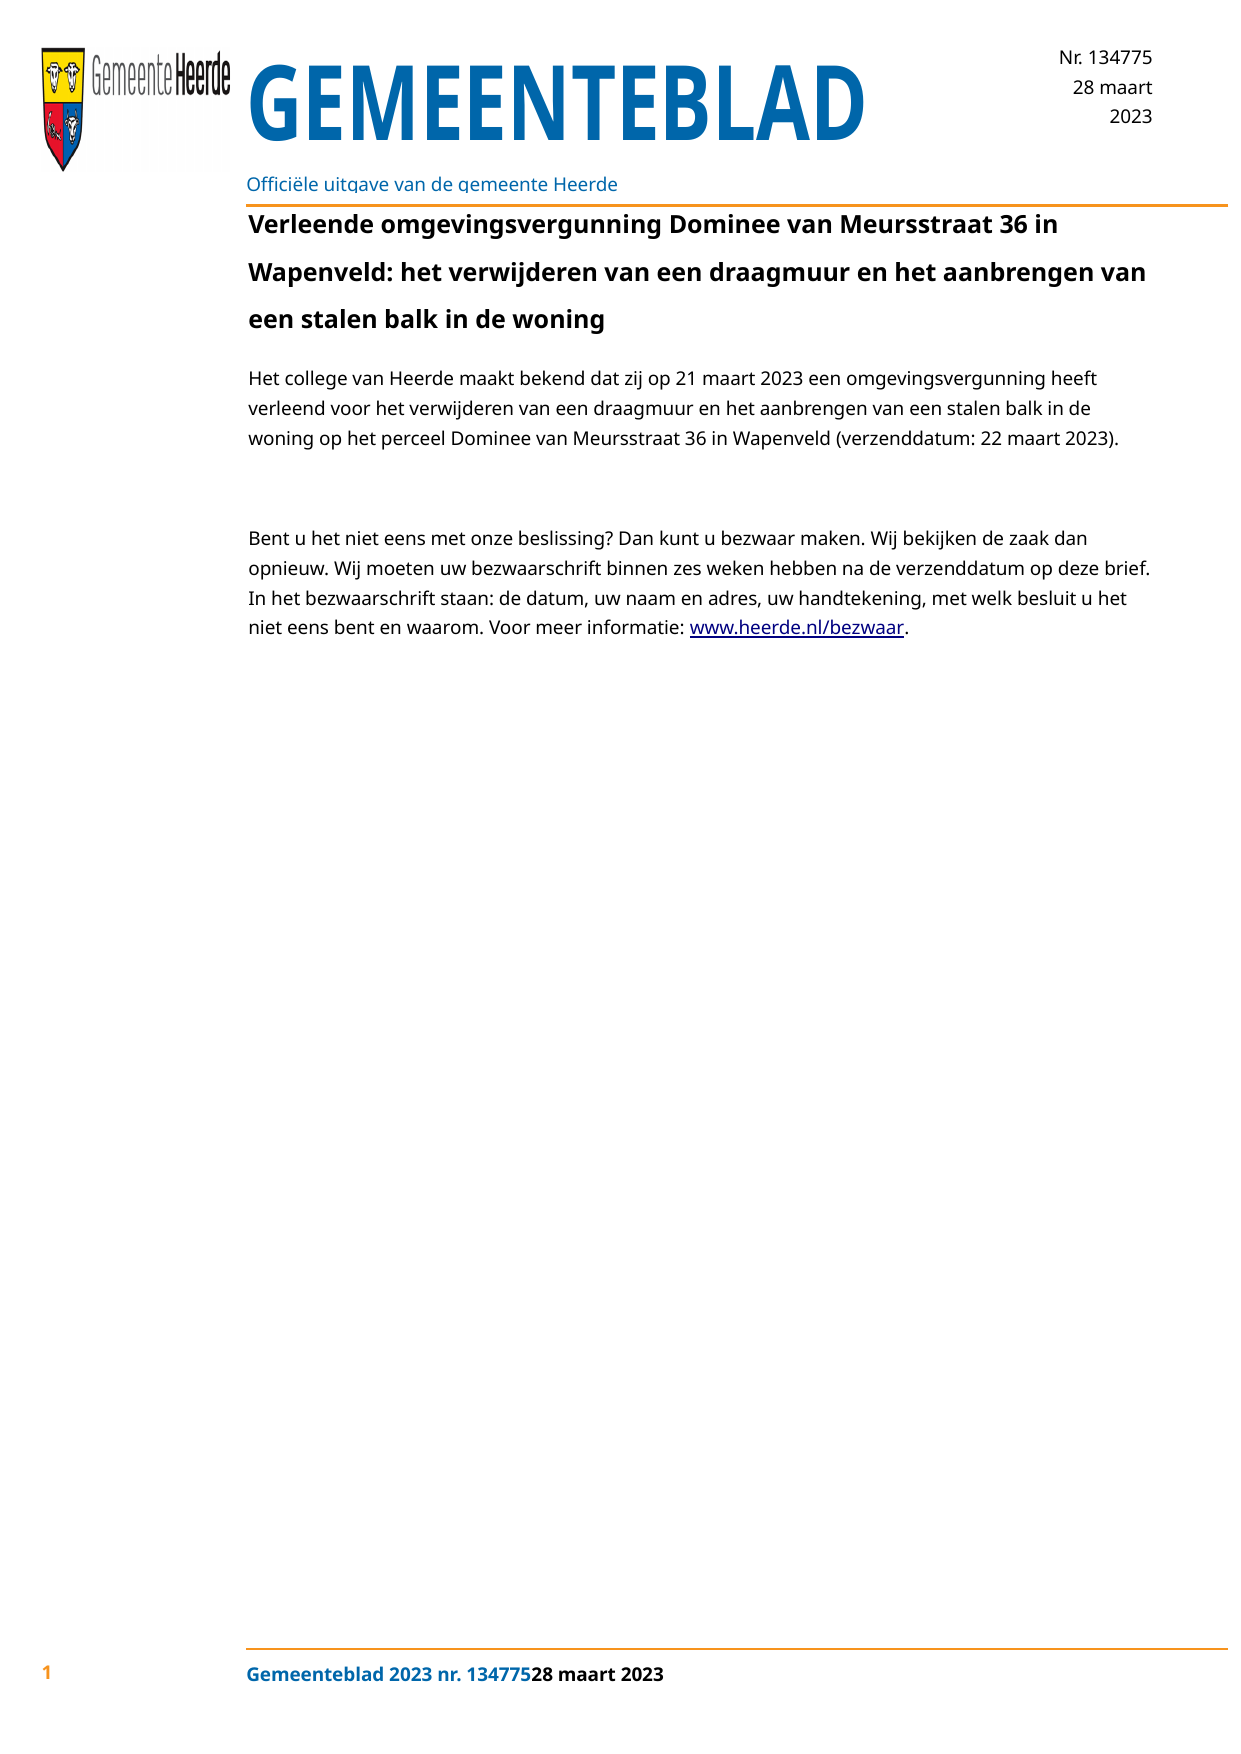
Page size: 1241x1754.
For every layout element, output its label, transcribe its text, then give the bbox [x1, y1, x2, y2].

text Verleende omgevingsvergunning Dominee van Meursstraat 36 in Wapenveld: het verwijderen van een draagmuur en het aanbrengen van een stalen balk in de woning [248, 207, 1152, 336]
text Bent u het niet eens met onze beslissing? Dan kunt u bezwaar maken. Wij bekijken de zaak dan opnieuw. Wij moeten uw bezwaarschrift binnen zes weken hebben na de verzenddatum op deze brief. In het bezwaarschrift staan: de datum, uw naam en adres, uw handtekening, met welk besluit u het niet eens bent en waarom. Voor meer informatie: www.heerde.nl/bezwaar. [248, 526, 1152, 640]
picture [41, 47, 231, 172]
text Het college van Heerde maakt bekend dat zij op 21 maart 2023 een omgevingsvergunning heeft verleend voor het verwijderen van een draagmuur en het aanbrengen van een stalen balk in de woning op het perceel Dominee van Meursstraat 36 in Wapenveld (verzenddatum: 22 maart 2023). [248, 366, 1152, 450]
